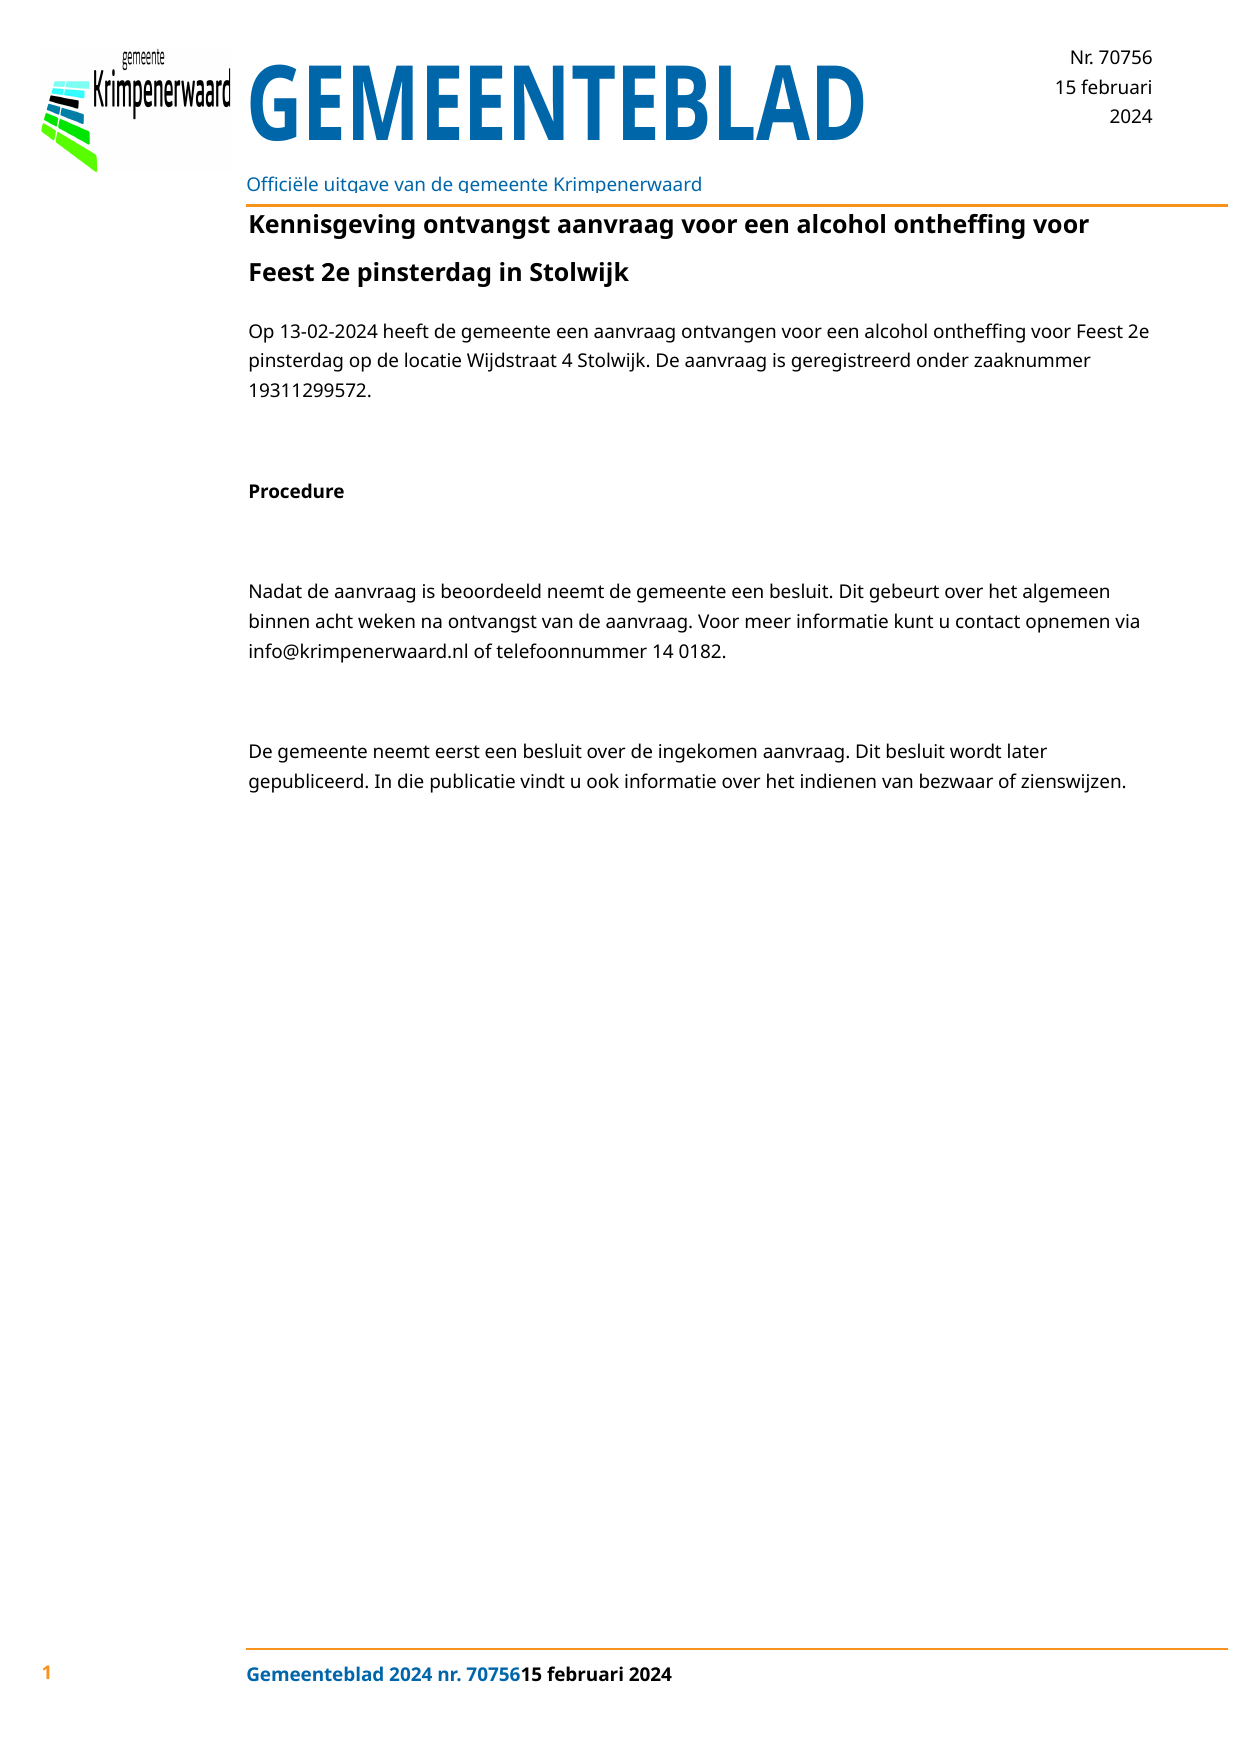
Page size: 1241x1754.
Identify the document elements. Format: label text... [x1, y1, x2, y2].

text Procedure [248, 478, 1152, 504]
text Nadat de aanvraag is beoordeeld neemt de gemeente een besluit. Dit gebeurt over het algemeen binnen acht weken na ontvangst van de aanvraag. Voor meer informatie kunt u contact opnemen via info@krimpenerwaard.nl of telefoonnummer 14 0182. [248, 579, 1152, 664]
text Op 13-02-2024 heeft de gemeente een aanvraag ontvangen voor een alcohol ontheffing voor Feest 2e pinsterdag op de locatie Wijdstraat 4 Stolwijk. De aanvraag is geregistreerd onder zaaknummer 19311299572. [248, 318, 1152, 403]
text Kennisgeving ontvangst aanvraag voor een alcohol ontheffing voor Feest 2e pinsterdag in Stolwijk [248, 207, 1152, 288]
text De gemeente neemt eerst een besluit over de ingekomen aanvraag. Dit besluit wordt later gepubliceerd. In die publicatie vindt u ook informatie over het indienen van bezwaar of zienswijzen. [248, 739, 1152, 794]
picture [41, 47, 231, 172]
